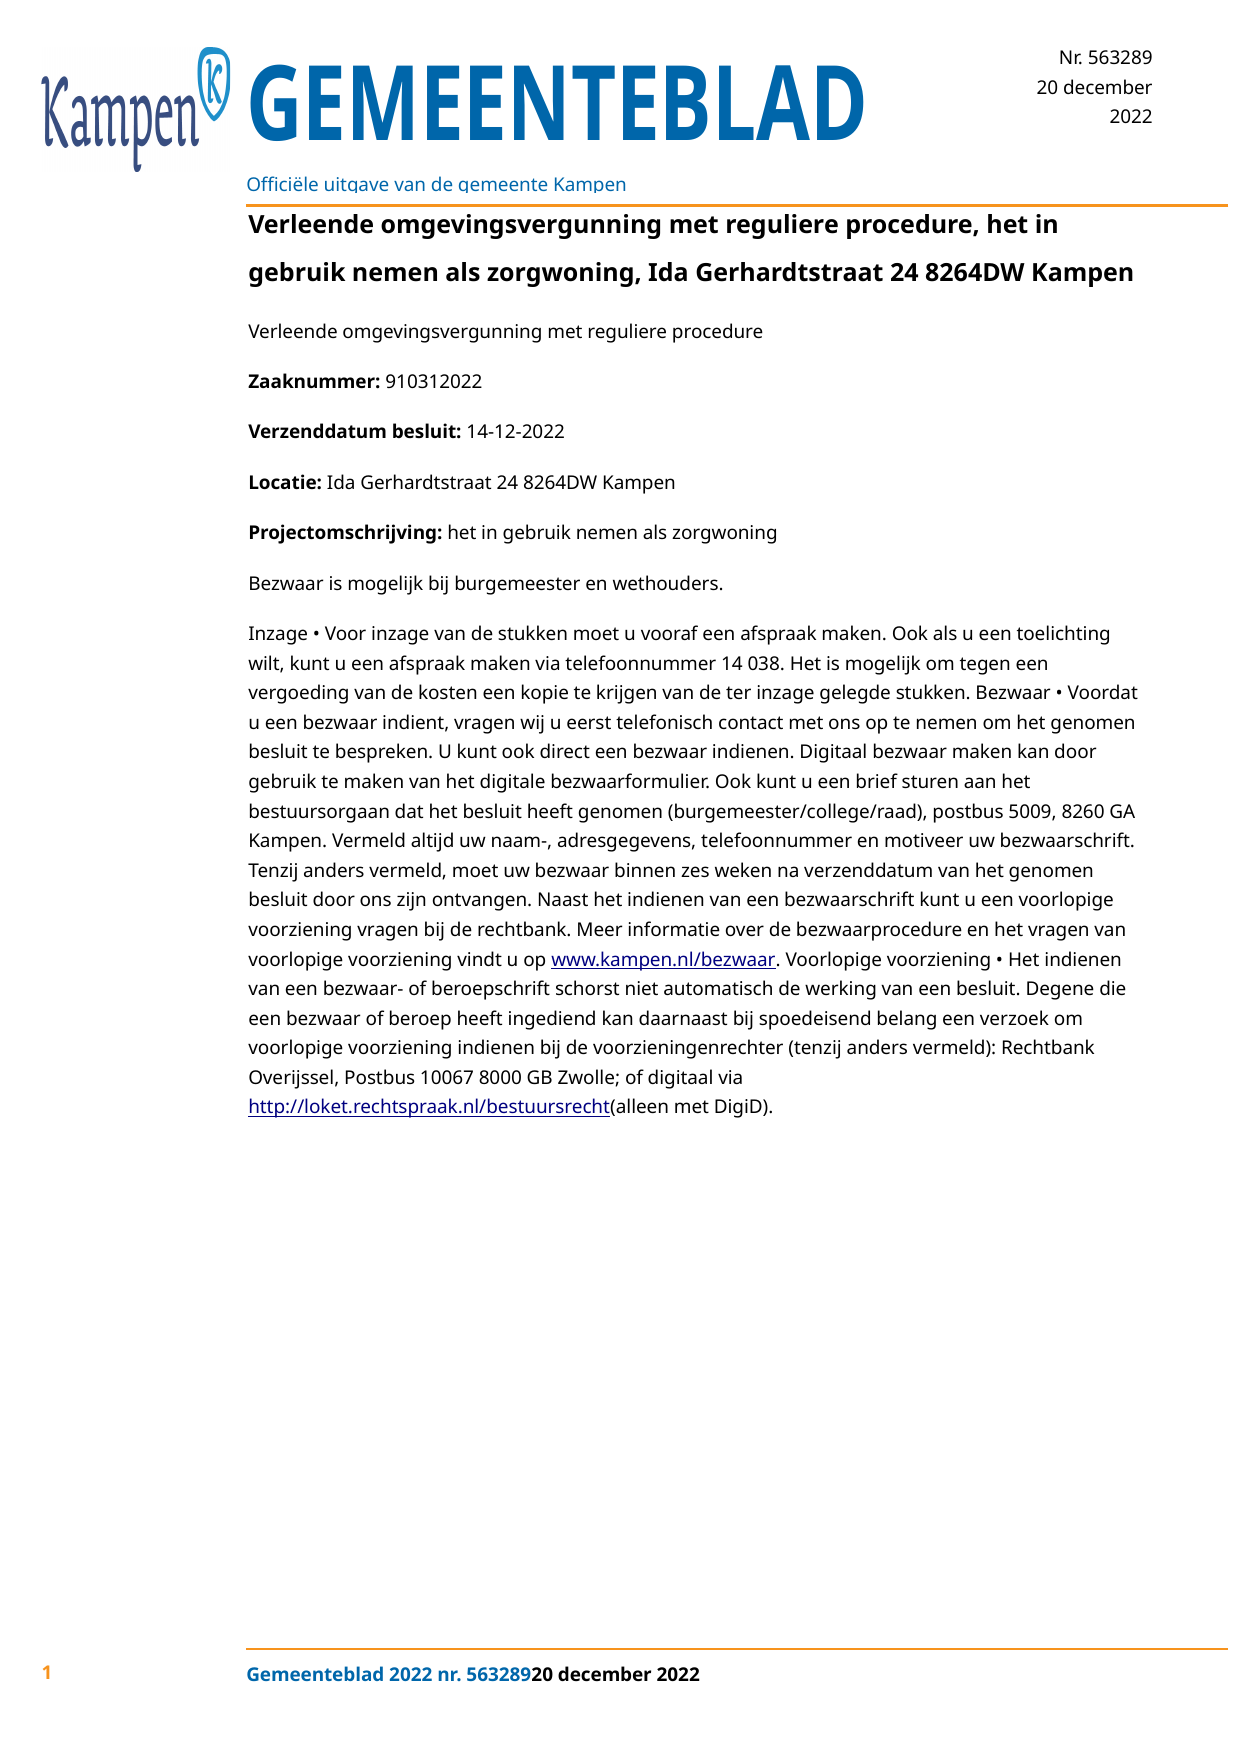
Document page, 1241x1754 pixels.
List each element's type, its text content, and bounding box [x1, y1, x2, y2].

text Verzenddatum besluit: 14-12-2022 [248, 419, 1152, 444]
text Bezwaar is mogelijk bij burgemeester en wethouders. [248, 570, 1152, 596]
text Verleende omgevingsvergunning met reguliere procedure, het in gebruik nemen als zorgwoning, Ida Gerhardtstraat 24 8264DW Kampen [248, 207, 1152, 288]
text Projectomschrijving: het in gebruik nemen als zorgwoning [248, 519, 1152, 545]
picture [41, 47, 231, 172]
text Inzage • Voor inzage van de stukken moet u vooraf een afspraak maken. Ook als u een toelichting wilt, kunt u een afspraak maken via telefoonnummer 14 038. Het is mogelijk om tegen een vergoeding van de kosten een kopie te krijgen van de ter inzage gelegde stukken. Bezwaar • Voordat u een bezwaar indient, vragen wij u eerst telefonisch contact met ons op te nemen om het genomen besluit te bespreken. U kunt ook direct een bezwaar indienen. Digitaal bezwaar maken kan door gebruik te maken van het digitale bezwaarformulier. Ook kunt u een brief sturen aan het bestuursorgaan dat het besluit heeft genomen (burgemeester/college/raad), postbus 5009, 8260 GA Kampen. Vermeld altijd uw naam-, adresgegevens, telefoonnummer en motiveer uw bezwaarschrift. Tenzij anders vermeld, moet uw bezwaar binnen zes weken na verzenddatum van het genomen besluit door ons zijn ontvangen. Naast het indienen van een bezwaarschrift kunt u een voorlopige voorziening vragen bij de rechtbank. Meer informatie over de bezwaarprocedure en het vragen van voorlopige voorziening vindt u op www.kampen.nl/bezwaar. Voorlopige voorziening • Het indienen van een bezwaar- of beroepschrift schorst niet automatisch de werking van een besluit. Degene die een bezwaar of beroep heeft ingediend kan daarnaast bij spoedeisend belang een verzoek om voorlopige voorziening indienen bij de voorzieningenrechter (tenzij anders vermeld): Rechtbank Overijssel, Postbus 10067 8000 GB Zwolle; of digitaal via http://loket.rechtspraak.nl/bestuursrecht(alleen met DigiD). [248, 620, 1152, 1119]
text Locatie: Ida Gerhardtstraat 24 8264DW Kampen [248, 469, 1152, 495]
text Zaaknummer: 910312022 [248, 368, 1152, 394]
text Verleende omgevingsvergunning met reguliere procedure [248, 318, 1152, 344]
